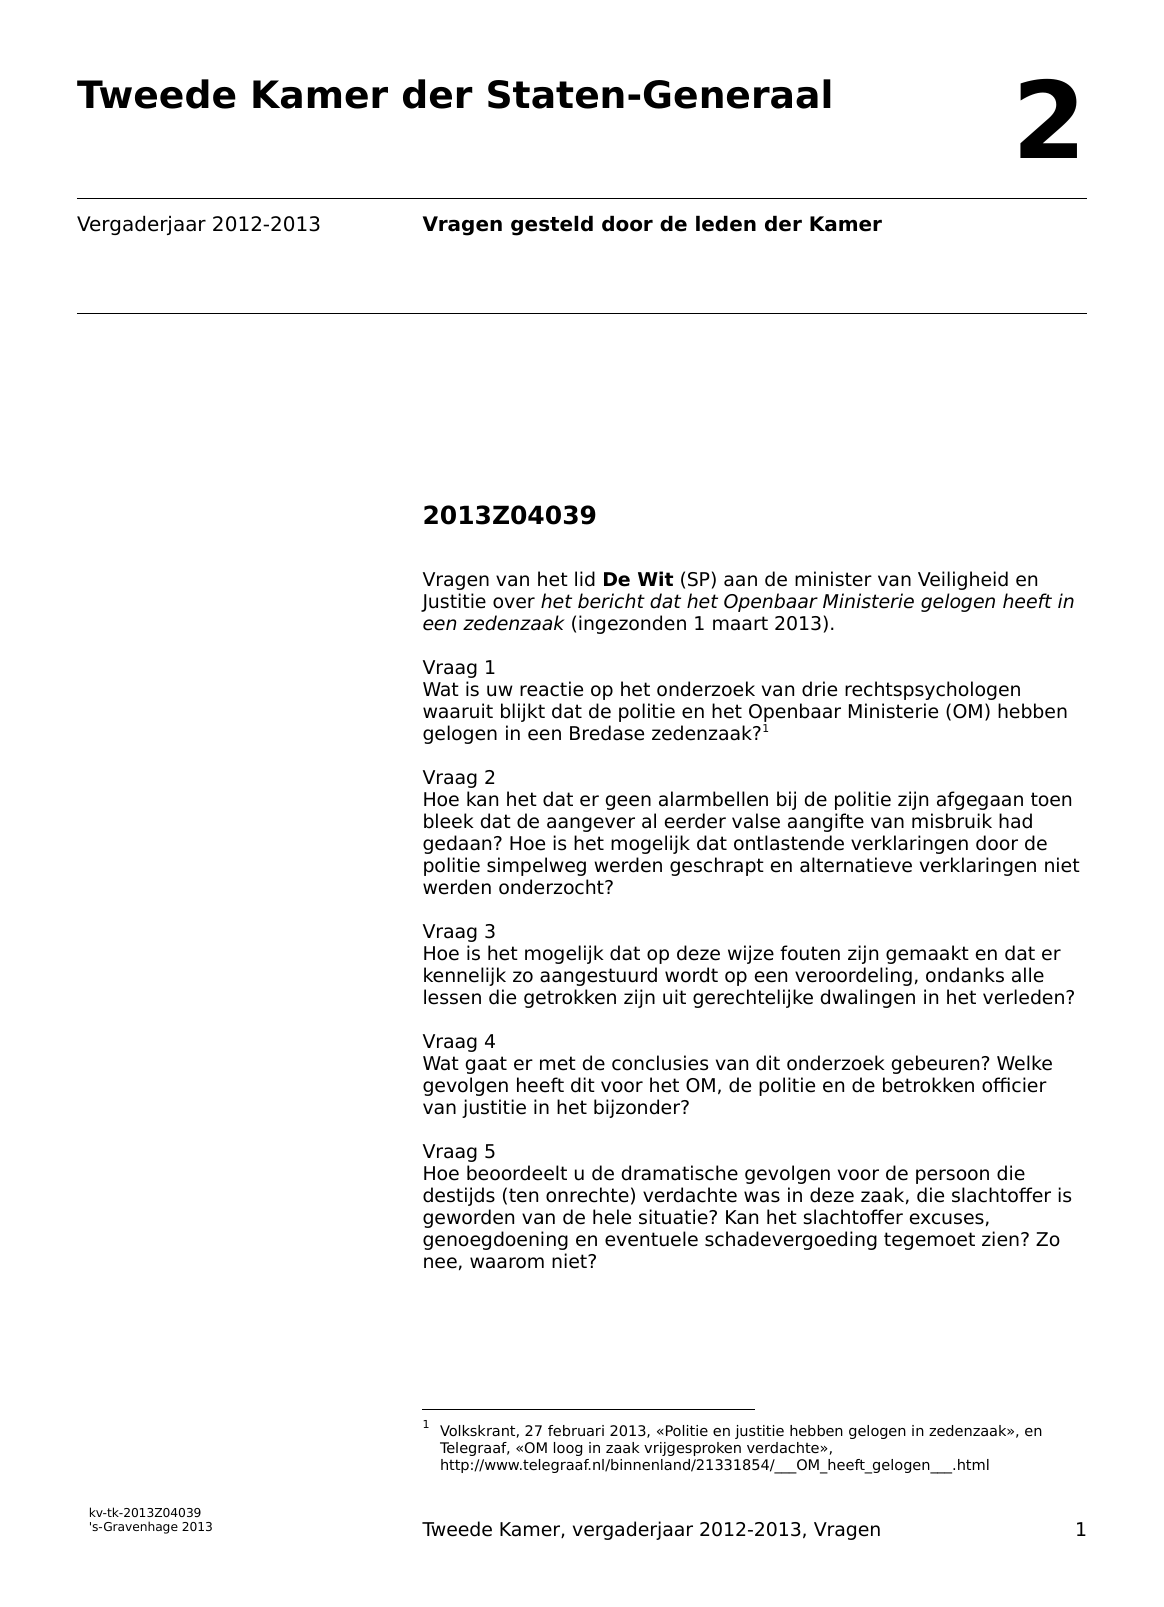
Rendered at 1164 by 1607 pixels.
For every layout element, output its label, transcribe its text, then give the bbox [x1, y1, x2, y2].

table_cell Vragen gesteld door de leden der Kamer [422, 199, 1087, 313]
text 's-Gravenhage 2013 [88, 1520, 323, 1534]
table_cell Vergaderjaar 2012-2013 [77, 199, 422, 313]
text Wat is uw reactie op het onderzoek van drie rechtspsychologen waaruit blijkt dat de politie en het Openbaar Ministerie (OM) hebben gelogen in een Bredase zedenzaak? [422, 679, 1087, 745]
text Vraag 4 [422, 1031, 1087, 1053]
text Volkskrant, 27 februari 2013, «Politie en justitie hebben gelogen in zedenzaak», en Telegraaf, «OM loog in zaak vrijgesproken verdachte», http://www.telegraaf.nl/binnenland/21331854/___OM_heeft_gelogen___.html [422, 1418, 1087, 1474]
text Hoe kan het dat er geen alarmbellen bij de politie zijn afgegaan toen bleek dat de aangever al eerder valse aangifte van misbruik had gedaan? Hoe is het mogelijk dat ontlastende verklaringen door de politie simpelweg werden geschrapt en alternatieve verklaringen niet werden onderzocht? [422, 789, 1087, 899]
text Vragen van het lid De Wit (SP) aan de minister van Veiligheid en Justitie over het bericht dat het Openbaar Ministerie gelogen heeft in een zedenzaak (ingezonden 1 maart 2013). [422, 569, 1087, 635]
text Hoe beoordeelt u de dramatische gevolgen voor de persoon die destijds (ten onrechte) verdachte was in deze zaak, die slachtoffer is geworden van de hele situatie? Kan het slachtoffer excuses, genoegdoening en eventuele schadevergoeding tegemoet zien? Zo nee, waarom niet? [422, 1163, 1087, 1273]
text Vraag 1 [422, 657, 1087, 679]
text Vraag 5 [422, 1141, 1087, 1163]
text Vraag 2 [422, 767, 1087, 789]
table_header Tweede Kamer der Staten-Generaal [77, 59, 886, 198]
table_header 2 [886, 59, 1087, 198]
text Vraag 3 [422, 921, 1087, 943]
text Hoe is het mogelijk dat op deze wijze fouten zijn gemaakt en dat er kennelijk zo aangestuurd wordt op een veroordeling, ondanks alle lessen die getrokken zijn uit gerechtelijke dwalingen in het verleden? [422, 943, 1087, 1009]
text kv-tk-2013Z04039 [88, 1506, 323, 1520]
text 2013Z04039 [422, 501, 1087, 531]
text Wat gaat er met de conclusies van dit onderzoek gebeuren? Welke gevolgen heeft dit voor het OM, de politie en de betrokken officier van justitie in het bijzonder? [422, 1053, 1087, 1119]
